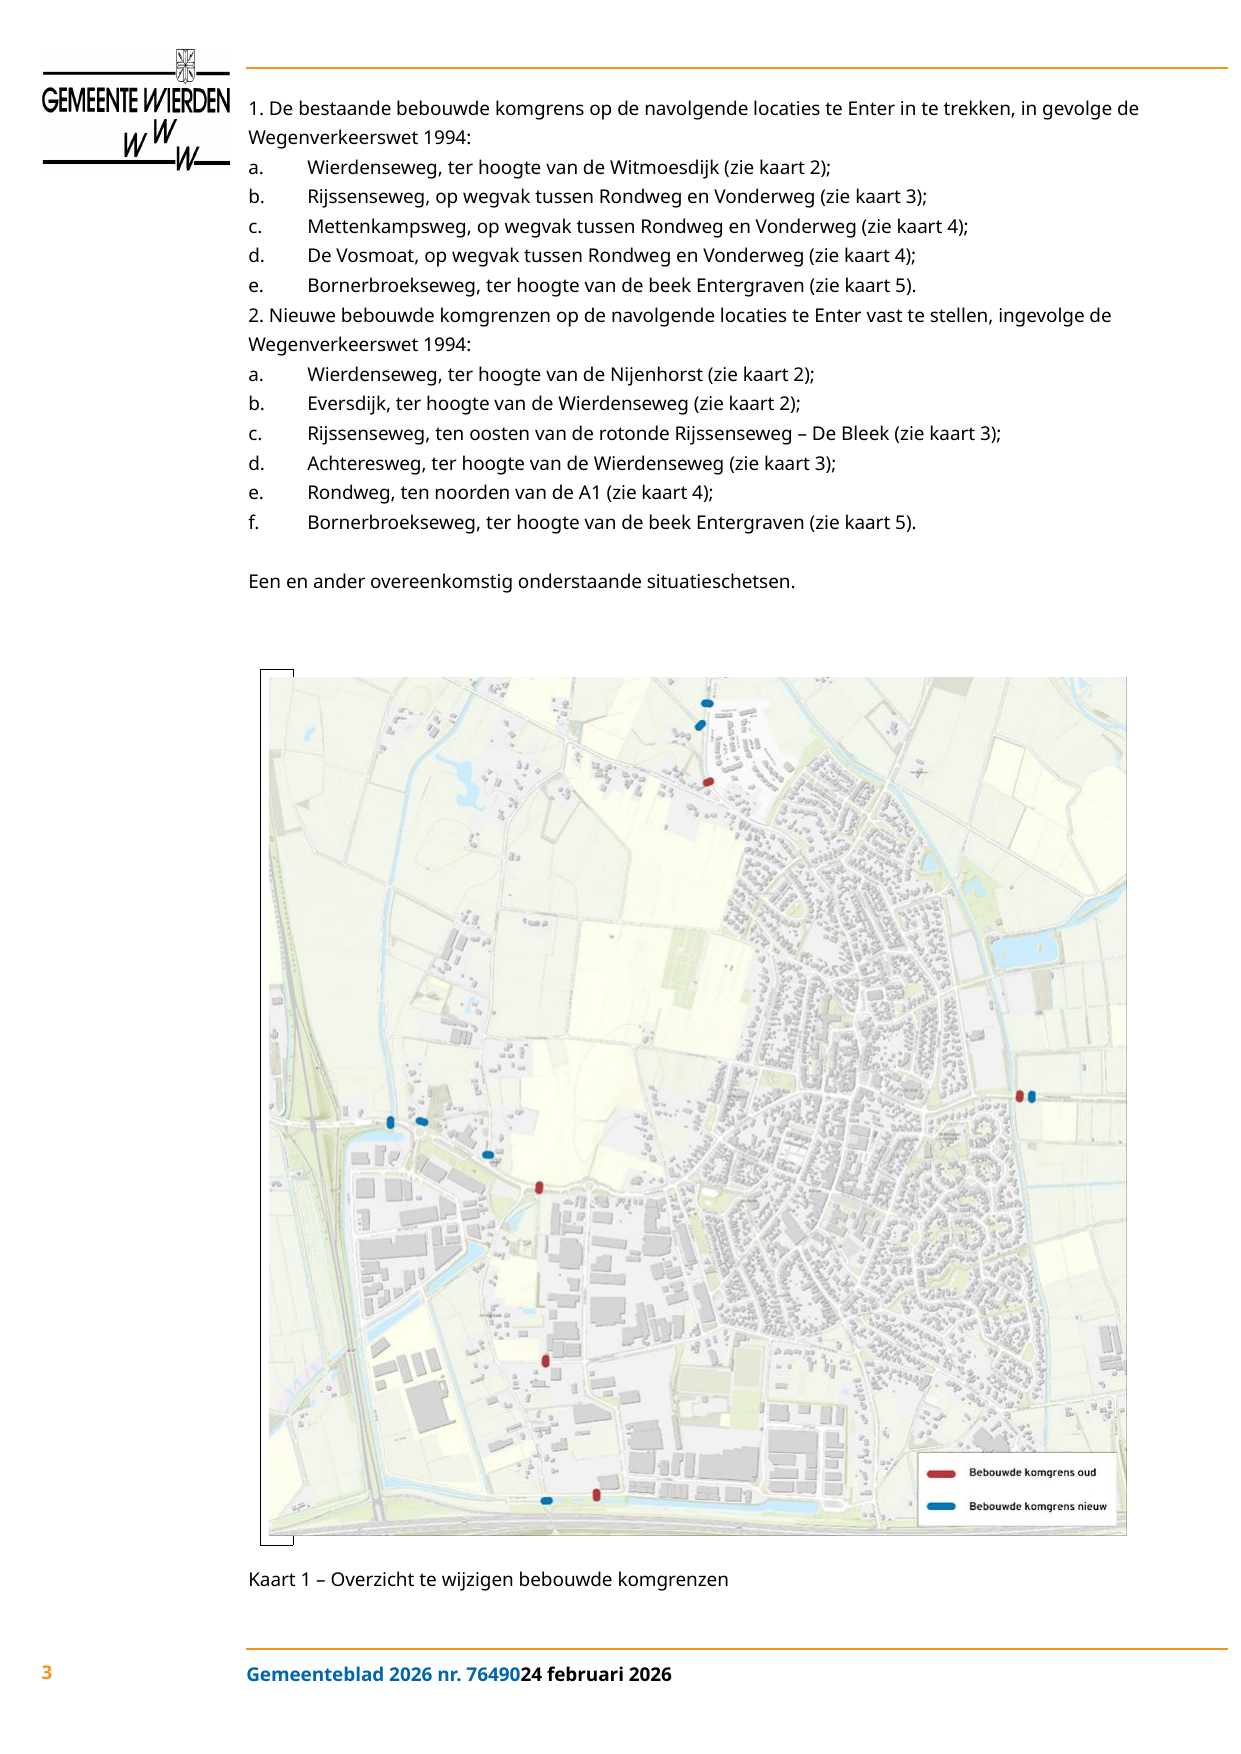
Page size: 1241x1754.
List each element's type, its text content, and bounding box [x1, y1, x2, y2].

list Bornerbroekseweg, ter hoogte van de beek Entergraven (zie kaart 5). [248, 272, 1152, 298]
list Bornerbroekseweg, ter hoogte van de beek Entergraven (zie kaart 5). [248, 509, 1152, 535]
text 1. De bestaande bebouwde komgrens op de navolgende locaties te Enter in te trekken, in gevolge de Wegenverkeerswet 1994: [248, 95, 1152, 150]
text Een en ander overeenkomstig onderstaande situatieschetsen. [248, 568, 1152, 594]
list Wierdenseweg, ter hoogte van de Witmoesdijk (zie kaart 2); [248, 154, 1152, 180]
picture [41, 47, 231, 172]
list Eversdijk, ter hoogte van de Wierdenseweg (zie kaart 2); [248, 391, 1152, 416]
text 2. Nieuwe bebouwde komgrenzen op de navolgende locaties te Enter vast te stellen, ingevolge de Wegenverkeerswet 1994: [248, 302, 1152, 357]
list Rijssenseweg, ten oosten van de rotonde Rijssenseweg – De Bleek (zie kaart 3); [248, 420, 1152, 446]
list Rondweg, ten noorden van de A1 (zie kaart 4); [248, 479, 1152, 505]
list Achteresweg, ter hoogte van de Wierdenseweg (zie kaart 3); [248, 450, 1152, 476]
list Rijssenseweg, op wegvak tussen Rondweg en Vonderweg (zie kaart 3); [248, 183, 1152, 209]
list Mettenkampsweg, op wegvak tussen Rondweg en Vonderweg (zie kaart 4); [248, 213, 1152, 239]
picture [268, 677, 1127, 1536]
list De Vosmoat, op wegvak tussen Rondweg en Vonderweg (zie kaart 4); [248, 243, 1152, 268]
text Kaart 1 – Overzicht te wijzigen bebouwde komgrenzen [248, 1566, 1152, 1592]
list Wierdenseweg, ter hoogte van de Nijenhorst (zie kaart 2); [248, 361, 1152, 387]
